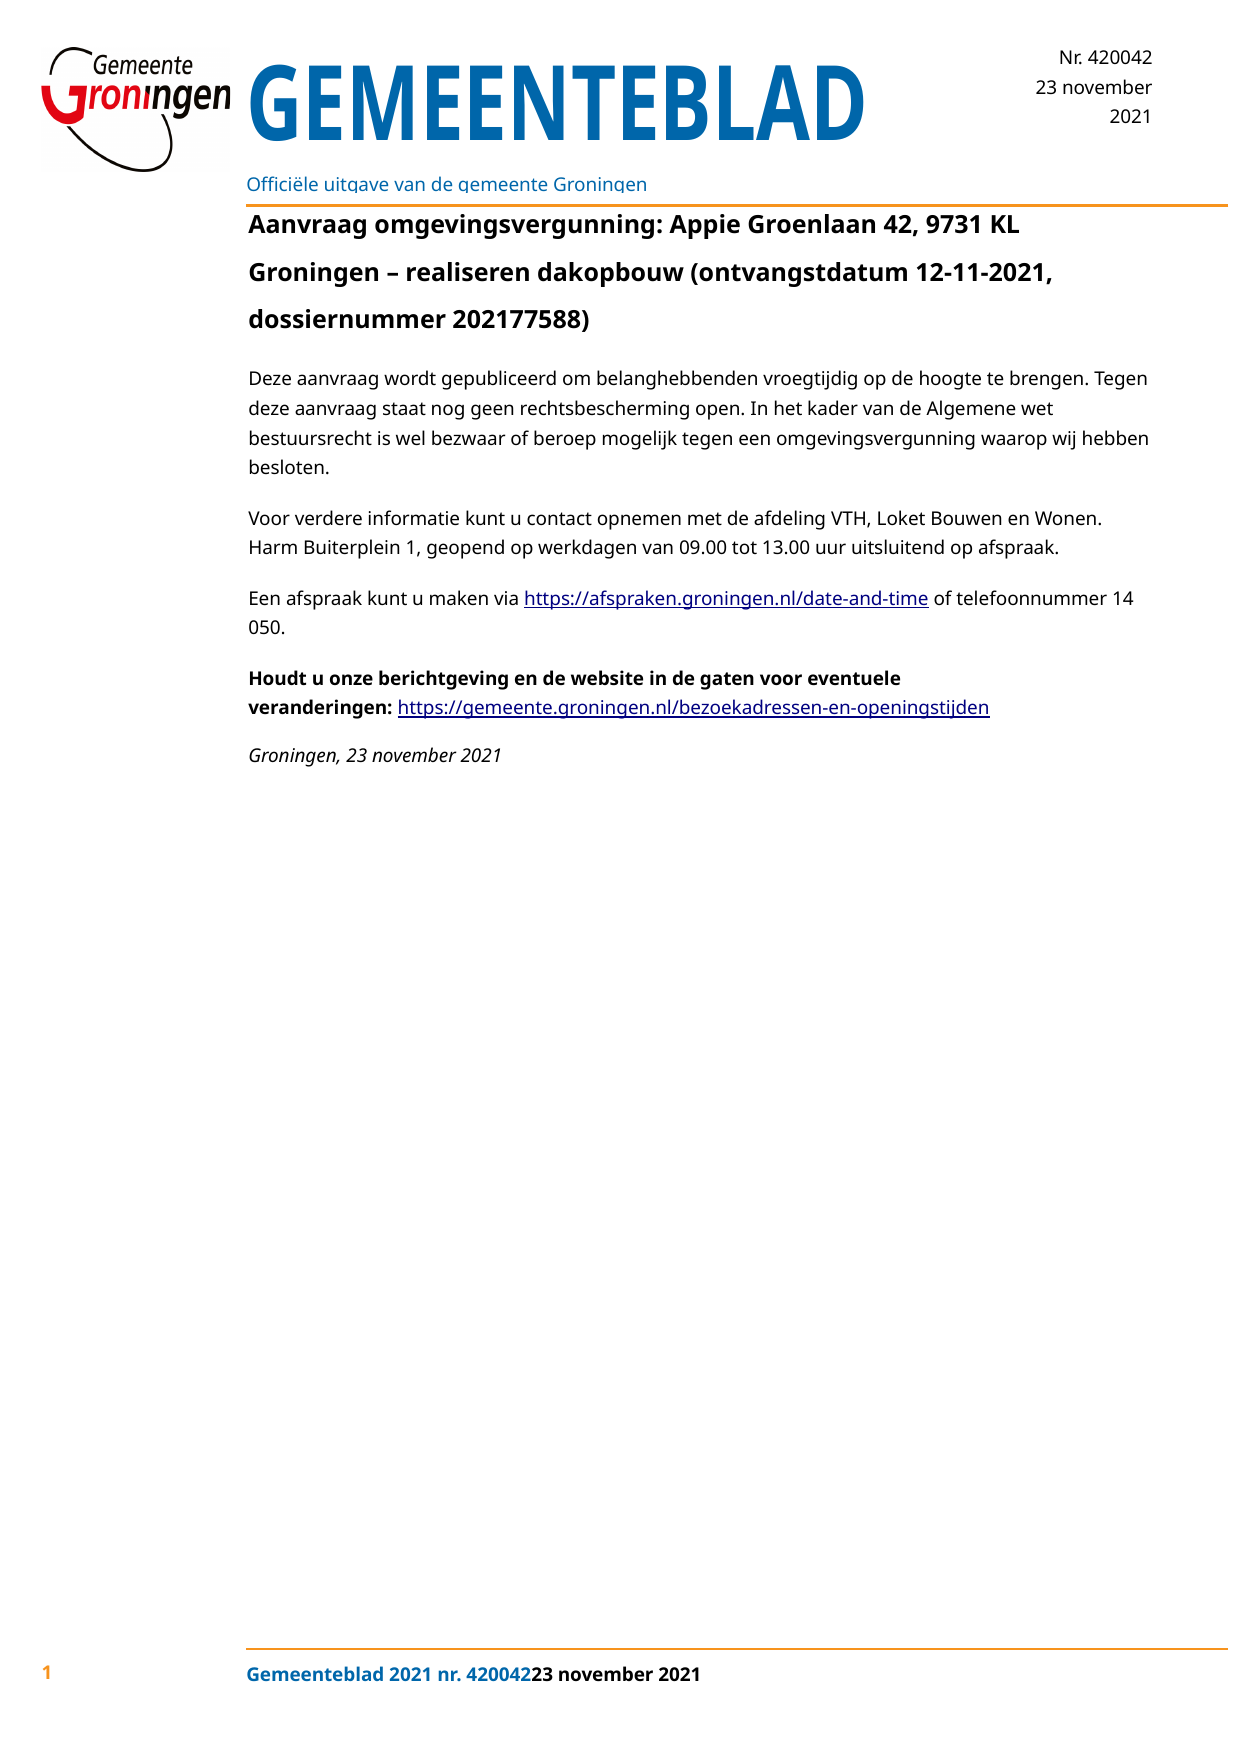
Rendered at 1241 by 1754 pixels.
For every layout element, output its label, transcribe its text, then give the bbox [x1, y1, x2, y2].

text Voor verdere informatie kunt u contact opnemen met de afdeling VTH, Loket Bouwen en Wonen. Harm Buiterplein 1, geopend op werkdagen van 09.00 tot 13.00 uur uitsluitend op afspraak. [248, 505, 1152, 560]
text Groningen, 23 november 2021 [248, 742, 1152, 768]
picture [41, 47, 231, 172]
text Houdt u onze berichtgeving en de website in de gaten voor eventuele veranderingen: https://gemeente.groningen.nl/bezoekadressen-en-openingstijden [248, 665, 1152, 720]
text Deze aanvraag wordt gepubliceerd om belanghebbenden vroegtijdig op de hoogte te brengen. Tegen deze aanvraag staat nog geen rechtsbescherming open. In het kader van de Algemene wet bestuursrecht is wel bezwaar of beroep mogelijk tegen een omgevingsvergunning waarop wij hebben besloten. [248, 366, 1152, 480]
text Een afspraak kunt u maken via https://afspraken.groningen.nl/date-and-time of telefoonnummer 14 050. [248, 585, 1152, 640]
text Aanvraag omgevingsvergunning: Appie Groenlaan 42, 9731 KL Groningen – realiseren dakopbouw (ontvangstdatum 12-11-2021, dossiernummer 202177588) [248, 207, 1152, 336]
